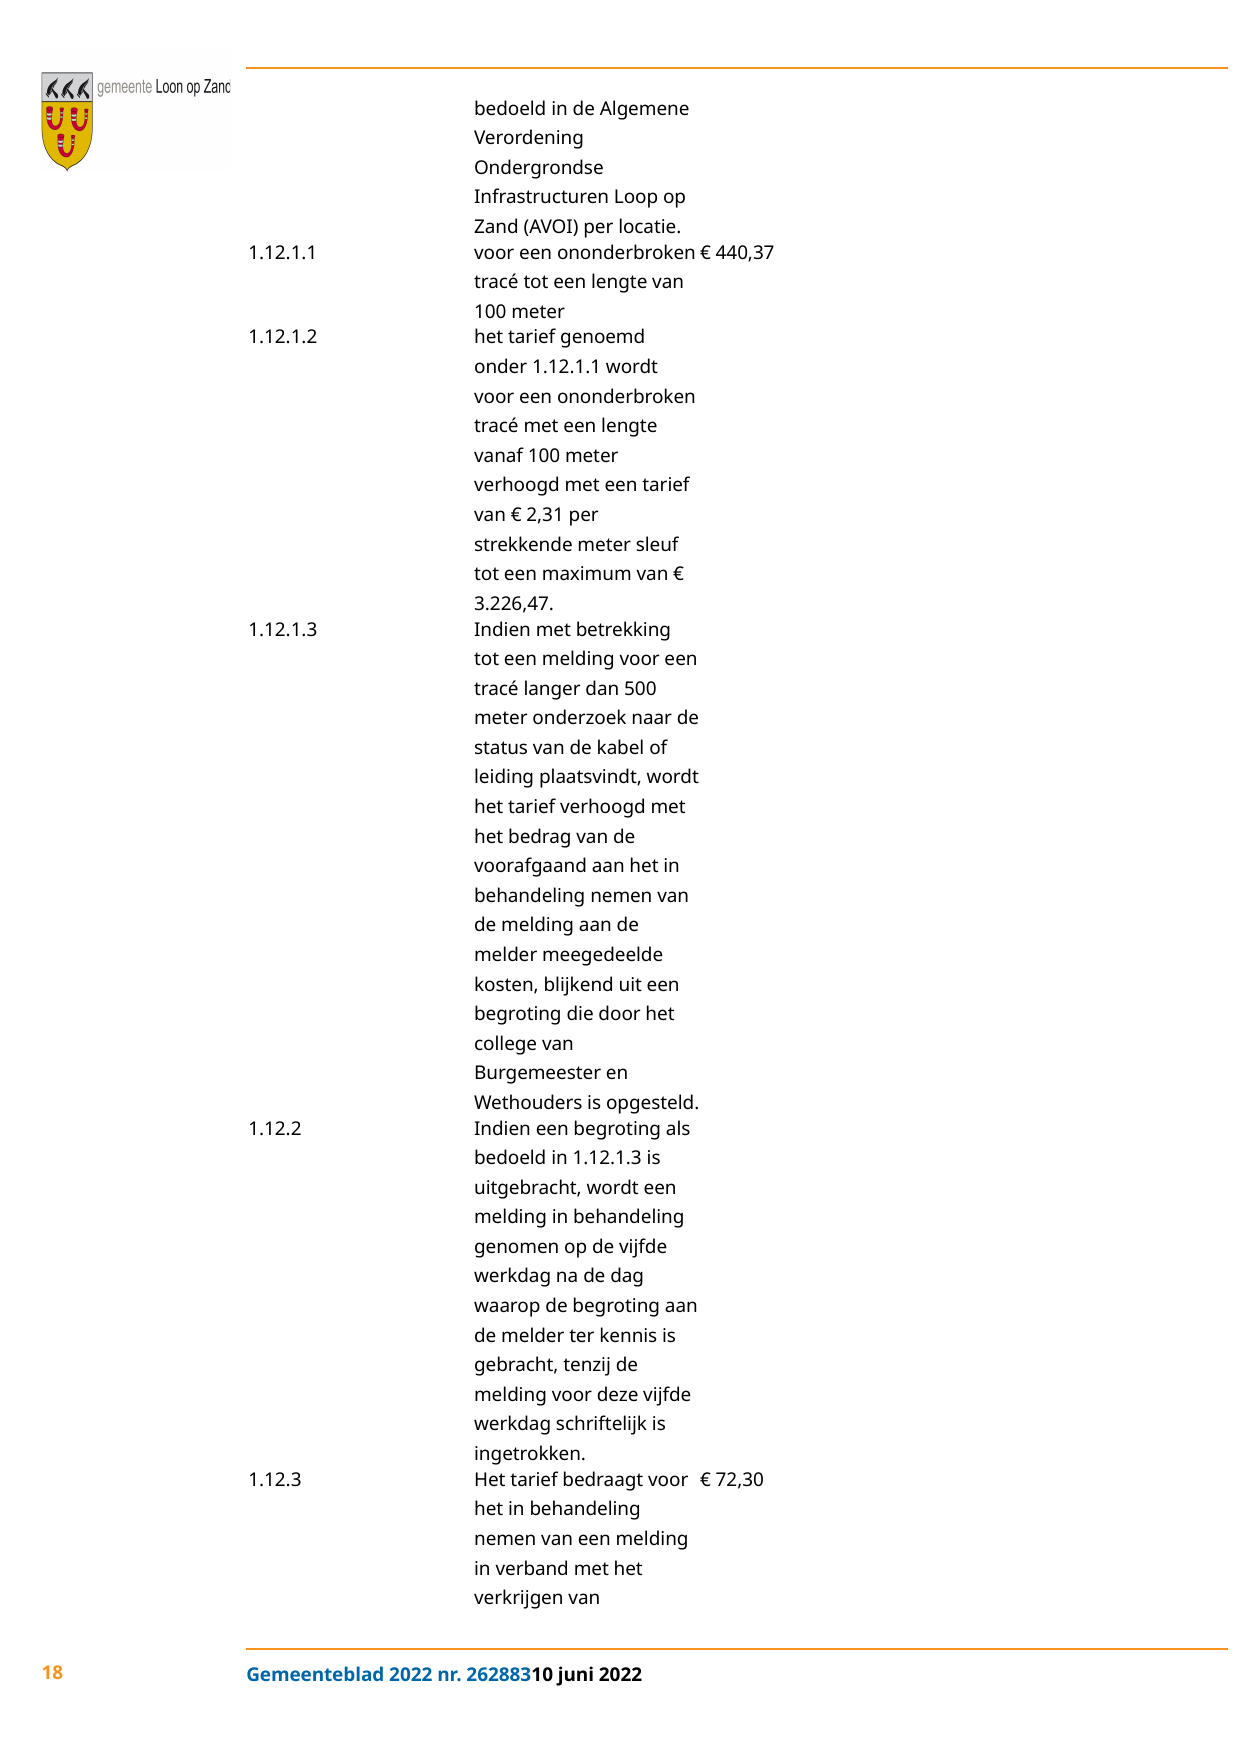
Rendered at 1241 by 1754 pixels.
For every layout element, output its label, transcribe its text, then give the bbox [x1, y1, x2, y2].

table_cell [700, 95, 926, 239]
table_cell € 440,37 [700, 239, 926, 324]
table_cell 1.12.1.1 [248, 239, 474, 324]
table_cell 1.12.1.2 [248, 324, 474, 616]
table_cell Indien een begroting als bedoeld in 1.12.1.3 is uitgebracht, wordt een melding in behandeling genomen op de vijfde werkdag na de dag waarop de begroting aan de melder ter kennis is gebracht, tenzij de melding voor deze vijfde werkdag schriftelijk is ingetrokken. [474, 1115, 700, 1466]
table_cell [248, 95, 474, 239]
table_cell Het tarief bedraagt voor het in behandeling nemen van een melding in verband met het verkrijgen van [474, 1466, 700, 1610]
table_cell het tarief genoemd onder 1.12.1.1 wordt voor een ononderbroken tracé met een lengte vanaf 100 meter verhoogd met een tarief van € 2,31 per strekkende meter sleuf tot een maximum van € 3.226,47. [474, 324, 700, 616]
table_cell [700, 616, 926, 1115]
table_cell voor een ononderbroken tracé tot een lengte van 100 meter [474, 239, 700, 324]
picture [41, 47, 231, 172]
table_cell bedoeld in de Algemene Verordening Ondergrondse Infrastructuren Loop op Zand (AVOI) per locatie. [474, 95, 700, 239]
table_cell 1.12.1.3 [248, 616, 474, 1115]
table_cell Indien met betrekking tot een melding voor een tracé langer dan 500 meter onderzoek naar de status van de kabel of leiding plaatsvindt, wordt het tarief verhoogd met het bedrag van de voorafgaand aan het in behandeling nemen van de melding aan de melder meegedeelde kosten, blijkend uit een begroting die door het college van Burgemeester en Wethouders is opgesteld. [474, 616, 700, 1115]
table_cell [700, 1115, 926, 1466]
table_cell € 72,30 [700, 1466, 926, 1610]
table_cell 1.12.2 [248, 1115, 474, 1466]
table_cell 1.12.3 [248, 1466, 474, 1610]
table_cell [700, 324, 926, 616]
